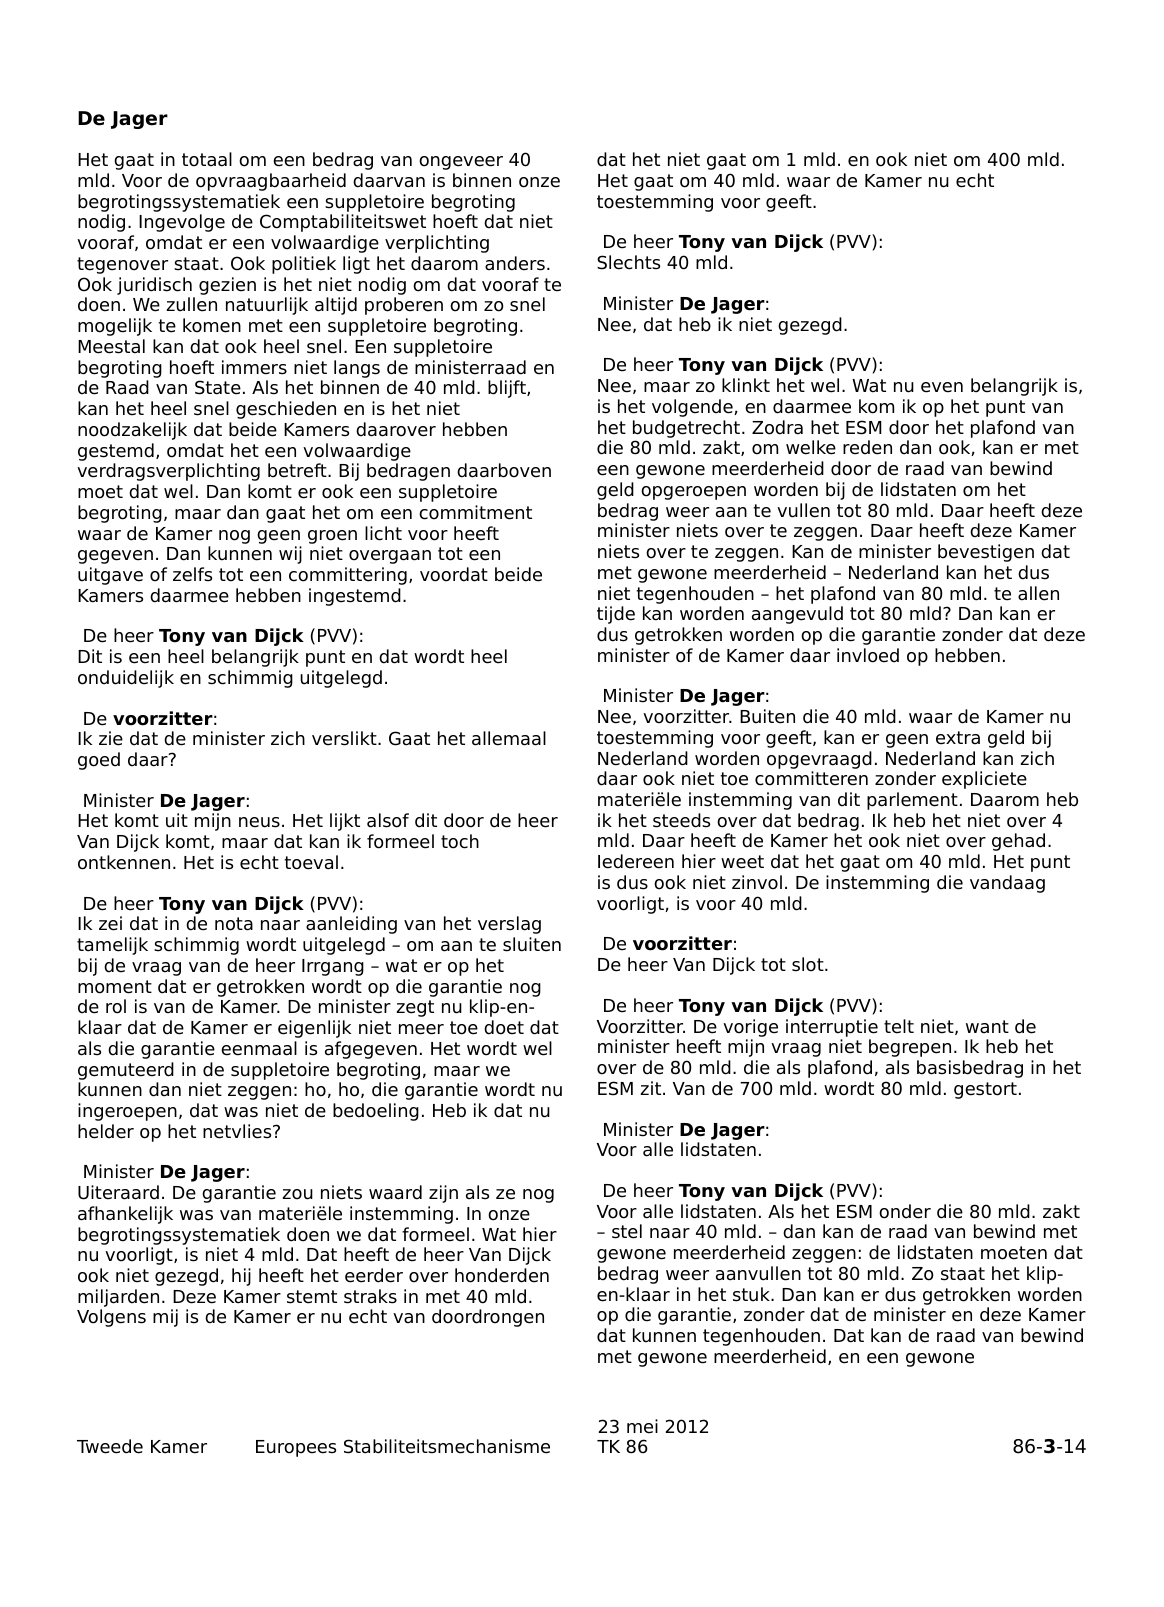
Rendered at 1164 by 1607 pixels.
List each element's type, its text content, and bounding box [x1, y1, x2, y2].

text Minister De Jager: [596, 294, 1087, 314]
text Ik zei dat in de nota naar aanleiding van het verslag tamelijk schimmig wordt uitgelegd – om aan te sluiten bij de vraag van de heer Irrgang – wat er op het moment dat er getrokken wordt op die garantie nog de rol is van de Kamer. De minister zegt nu klip-en-klaar dat de Kamer er eigenlijk niet meer toe doet dat als die garantie eenmaal is afgegeven. Het wordt wel gemuteerd in de suppletoire begroting, maar we kunnen dan niet zeggen: ho, ho, die garantie wordt nu ingeroepen, dat was niet de bedoeling. Heb ik dat nu helder op het netvlies? [77, 914, 567, 1142]
text De heer Van Dijck tot slot. [596, 955, 1087, 976]
text Slechts 40 mld. [596, 253, 1087, 274]
text Minister De Jager: [596, 1119, 1087, 1140]
text De heer Tony van Dijck (PVV): [596, 355, 1087, 376]
text De heer Tony van Dijck (PVV): [596, 996, 1087, 1016]
text Dit is een heel belangrijk punt en dat wordt heel onduidelijk en schimmig uitgelegd. [77, 647, 567, 688]
text Uiteraard. De garantie zou niets waard zijn als ze nog afhankelijk was van materiële instemming. In onze begrotingssystematiek doen we dat formeel. Wat hier nu voorligt, is niet 4 mld. Dat heeft de heer Van Dijck ook niet gezegd, hij heeft het eerder over honderden miljarden. Deze Kamer stemt straks in met 40 mld. Volgens mij is de Kamer er nu echt van doordrongen [77, 1183, 567, 1328]
text Het gaat in totaal om een bedrag van ongeveer 40 mld. Voor de opvraagbaarheid daarvan is binnen onze begrotingssystematiek een suppletoire begroting nodig. Ingevolge de Comptabiliteitswet hoeft dat niet vooraf, omdat er een volwaardige verplichting tegenover staat. Ook politiek ligt het daarom anders. Ook juridisch gezien is het niet nodig om dat vooraf te doen. We zullen natuurlijk altijd proberen om zo snel mogelijk te komen met een suppletoire begroting. Meestal kan dat ook heel snel. Een suppletoire begroting hoeft immers niet langs de ministerraad en de Raad van State. Als het binnen de 40 mld. blijft, kan het heel snel geschieden en is het niet noodzakelijk dat beide Kamers daarover hebben gestemd, omdat het een volwaardige verdragsverplichting betreft. Bij bedragen daarboven moet dat wel. Dan komt er ook een suppletoire begroting, maar dan gaat het om een commitment waar de Kamer nog geen groen licht voor heeft gegeven. Dan kunnen wij niet overgaan tot een uitgave of zelfs tot een committering, voordat beide Kamers daarmee hebben ingestemd. [77, 150, 567, 606]
text Minister De Jager: [77, 791, 567, 811]
text Voorzitter. De vorige interruptie telt niet, want de minister heeft mijn vraag niet begrepen. Ik heb het over de 80 mld. die als plafond, als basisbedrag in het ESM zit. Van de 700 mld. wordt 80 mld. gestort. [596, 1016, 1087, 1099]
text De heer Tony van Dijck (PVV): [596, 1181, 1087, 1202]
text Nee, dat heb ik niet gezegd. [596, 314, 1087, 335]
text Ik zie dat de minister zich verslikt. Gaat het allemaal goed daar? [77, 729, 567, 771]
text De heer Tony van Dijck (PVV): [596, 232, 1087, 253]
text Voor alle lidstaten. Als het ESM onder die 80 mld. zakt – stel naar 40 mld. – dan kan de raad van bewind met gewone meerderheid zeggen: de lidstaten moeten dat bedrag weer aanvullen tot 80 mld. Zo staat het klip-en-klaar in het stuk. Dan kan er dus getrokken worden op die garantie, zonder dat de minister en deze Kamer dat kunnen tegenhouden. Dat kan de raad van bewind met gewone meerderheid, en een gewone [596, 1202, 1087, 1367]
text Nee, maar zo klinkt het wel. Wat nu even belangrijk is, is het volgende, en daarmee kom ik op het punt van het budgetrecht. Zodra het ESM door het plafond van die 80 mld. zakt, om welke reden dan ook, kan er met een gewone meerderheid door de raad van bewind geld opgeroepen worden bij de lidstaten om het bedrag weer aan te vullen tot 80 mld. Daar heeft deze minister niets over te zeggen. Daar heeft deze Kamer niets over te zeggen. Kan de minister bevestigen dat met gewone meerderheid – Nederland kan het dus niet tegenhouden – het plafond van 80 mld. te allen tijde kan worden aangevuld tot 80 mld? Dan kan er dus getrokken worden op die garantie zonder dat deze minister of de Kamer daar invloed op hebben. [596, 376, 1087, 666]
text De heer Tony van Dijck (PVV): [77, 893, 567, 914]
text De voorzitter: [77, 708, 567, 729]
text De heer Tony van Dijck (PVV): [77, 626, 567, 647]
text Minister De Jager: [596, 686, 1087, 707]
text Het komt uit mijn neus. Het lijkt alsof dit door de heer Van Dijck komt, maar dat kan ik formeel toch ontkennen. Het is echt toeval. [77, 811, 567, 873]
text De voorzitter: [596, 934, 1087, 955]
text Nee, voorzitter. Buiten die 40 mld. waar de Kamer nu toestemming voor geeft, kan er geen extra geld bij Nederland worden opgevraagd. Nederland kan zich daar ook niet toe committeren zonder expliciete materiële instemming van dit parlement. Daarom heb ik het steeds over dat bedrag. Ik heb het niet over 4 mld. Daar heeft de Kamer het ook niet over gehad. Iedereen hier weet dat het gaat om 40 mld. Het punt is dus ook niet zinvol. De instemming die vandaag voorligt, is voor 40 mld. [596, 707, 1087, 914]
text Voor alle lidstaten. [596, 1140, 1087, 1161]
text dat het niet gaat om 1 mld. en ook niet om 400 mld. Het gaat om 40 mld. waar de Kamer nu echt toestemming voor geeft. [596, 150, 1087, 212]
text Minister De Jager: [77, 1162, 567, 1183]
